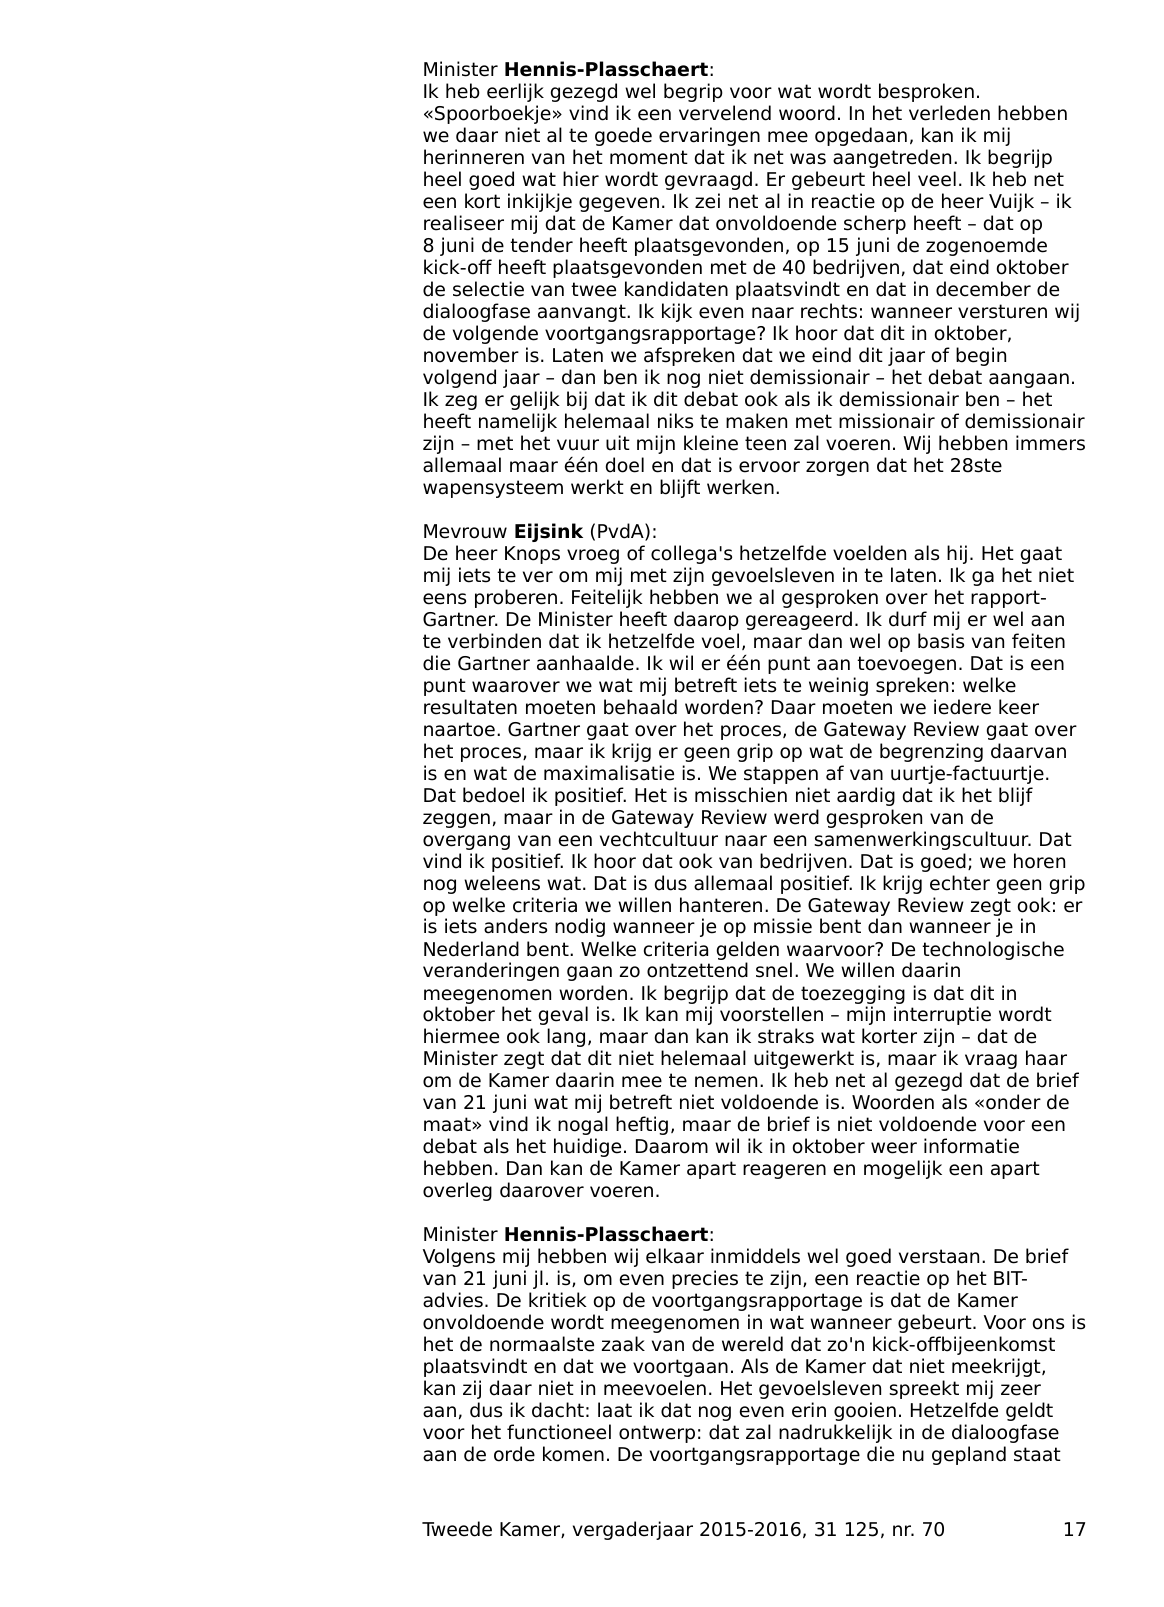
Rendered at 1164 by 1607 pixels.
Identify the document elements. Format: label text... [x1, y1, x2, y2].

text Minister Hennis-Plasschaert: [422, 59, 1087, 81]
text De heer Knops vroeg of collega's hetzelfde voelden als hij. Het gaat mij iets te ver om mij met zijn gevoelsleven in te laten. Ik ga het niet eens proberen. Feitelijk hebben we al gesproken over het rapport-Gartner. De Minister heeft daarop gereageerd. Ik durf mij er wel aan te verbinden dat ik hetzelfde voel, maar dan wel op basis van feiten die Gartner aanhaalde. Ik wil er één punt aan toevoegen. Dat is een punt waarover we wat mij betreft iets te weinig spreken: welke resultaten moeten behaald worden? Daar moeten we iedere keer naartoe. Gartner gaat over het proces, de Gateway Review gaat over het proces, maar ik krijg er geen grip op wat de begrenzing daarvan is en wat de maximalisatie is. We stappen af van uurtje-factuurtje. Dat bedoel ik positief. Het is misschien niet aardig dat ik het blijf zeggen, maar in de Gateway Review werd gesproken van de overgang van een vechtcultuur naar een samenwerkingscultuur. Dat vind ik positief. Ik hoor dat ook van bedrijven. Dat is goed; we horen nog weleens wat. Dat is dus allemaal positief. Ik krijg echter geen grip op welke criteria we willen hanteren. De Gateway Review zegt ook: er is iets anders nodig wanneer je op missie bent dan wanneer je in Nederland bent. Welke criteria gelden waarvoor? De technologische veranderingen gaan zo ontzettend snel. We willen daarin meegenomen worden. Ik begrijp dat de toezegging is dat dit in oktober het geval is. Ik kan mij voorstellen – mijn interruptie wordt hiermee ook lang, maar dan kan ik straks wat korter zijn – dat de Minister zegt dat dit niet helemaal uitgewerkt is, maar ik vraag haar om de Kamer daarin mee te nemen. Ik heb net al gezegd dat de brief van 21 juni wat mij betreft niet voldoende is. Woorden als «onder de maat» vind ik nogal heftig, maar de brief is niet voldoende voor een debat als het huidige. Daarom wil ik in oktober weer informatie hebben. Dan kan de Kamer apart reageren en mogelijk een apart overleg daarover voeren. [422, 543, 1087, 1202]
text Minister Hennis-Plasschaert: [422, 1224, 1087, 1246]
text Volgens mij hebben wij elkaar inmiddels wel goed verstaan. De brief van 21 juni jl. is, om even precies te zijn, een reactie op het BIT-advies. De kritiek op de voortgangsrapportage is dat de Kamer onvoldoende wordt meegenomen in wat wanneer gebeurt. Voor ons is het de normaalste zaak van de wereld dat zo'n kick-offbijeenkomst plaatsvindt en dat we voortgaan. Als de Kamer dat niet meekrijgt, kan zij daar niet in meevoelen. Het gevoelsleven spreekt mij zeer aan, dus ik dacht: laat ik dat nog even erin gooien. Hetzelfde geldt voor het functioneel ontwerp: dat zal nadrukkelijk in de dialoogfase aan de orde komen. De voortgangsrapportage die nu gepland staat [422, 1246, 1087, 1466]
text Mevrouw Eijsink (PvdA): [422, 521, 1087, 543]
text Ik heb eerlijk gezegd wel begrip voor wat wordt besproken. «Spoorboekje» vind ik een vervelend woord. In het verleden hebben we daar niet al te goede ervaringen mee opgedaan, kan ik mij herinneren van het moment dat ik net was aangetreden. Ik begrijp heel goed wat hier wordt gevraagd. Er gebeurt heel veel. Ik heb net een kort inkijkje gegeven. Ik zei net al in reactie op de heer Vuijk – ik realiseer mij dat de Kamer dat onvoldoende scherp heeft – dat op 8 juni de tender heeft plaatsgevonden, op 15 juni de zogenoemde kick-off heeft plaatsgevonden met de 40 bedrijven, dat eind oktober de selectie van twee kandidaten plaatsvindt en dat in december de dialoogfase aanvangt. Ik kijk even naar rechts: wanneer versturen wij de volgende voortgangsrapportage? Ik hoor dat dit in oktober, november is. Laten we afspreken dat we eind dit jaar of begin volgend jaar – dan ben ik nog niet demissionair – het debat aangaan. Ik zeg er gelijk bij dat ik dit debat ook als ik demissionair ben – het heeft namelijk helemaal niks te maken met missionair of demissionair zijn – met het vuur uit mijn kleine teen zal voeren. Wij hebben immers allemaal maar één doel en dat is ervoor zorgen dat het 28ste wapensysteem werkt en blijft werken. [422, 81, 1087, 499]
